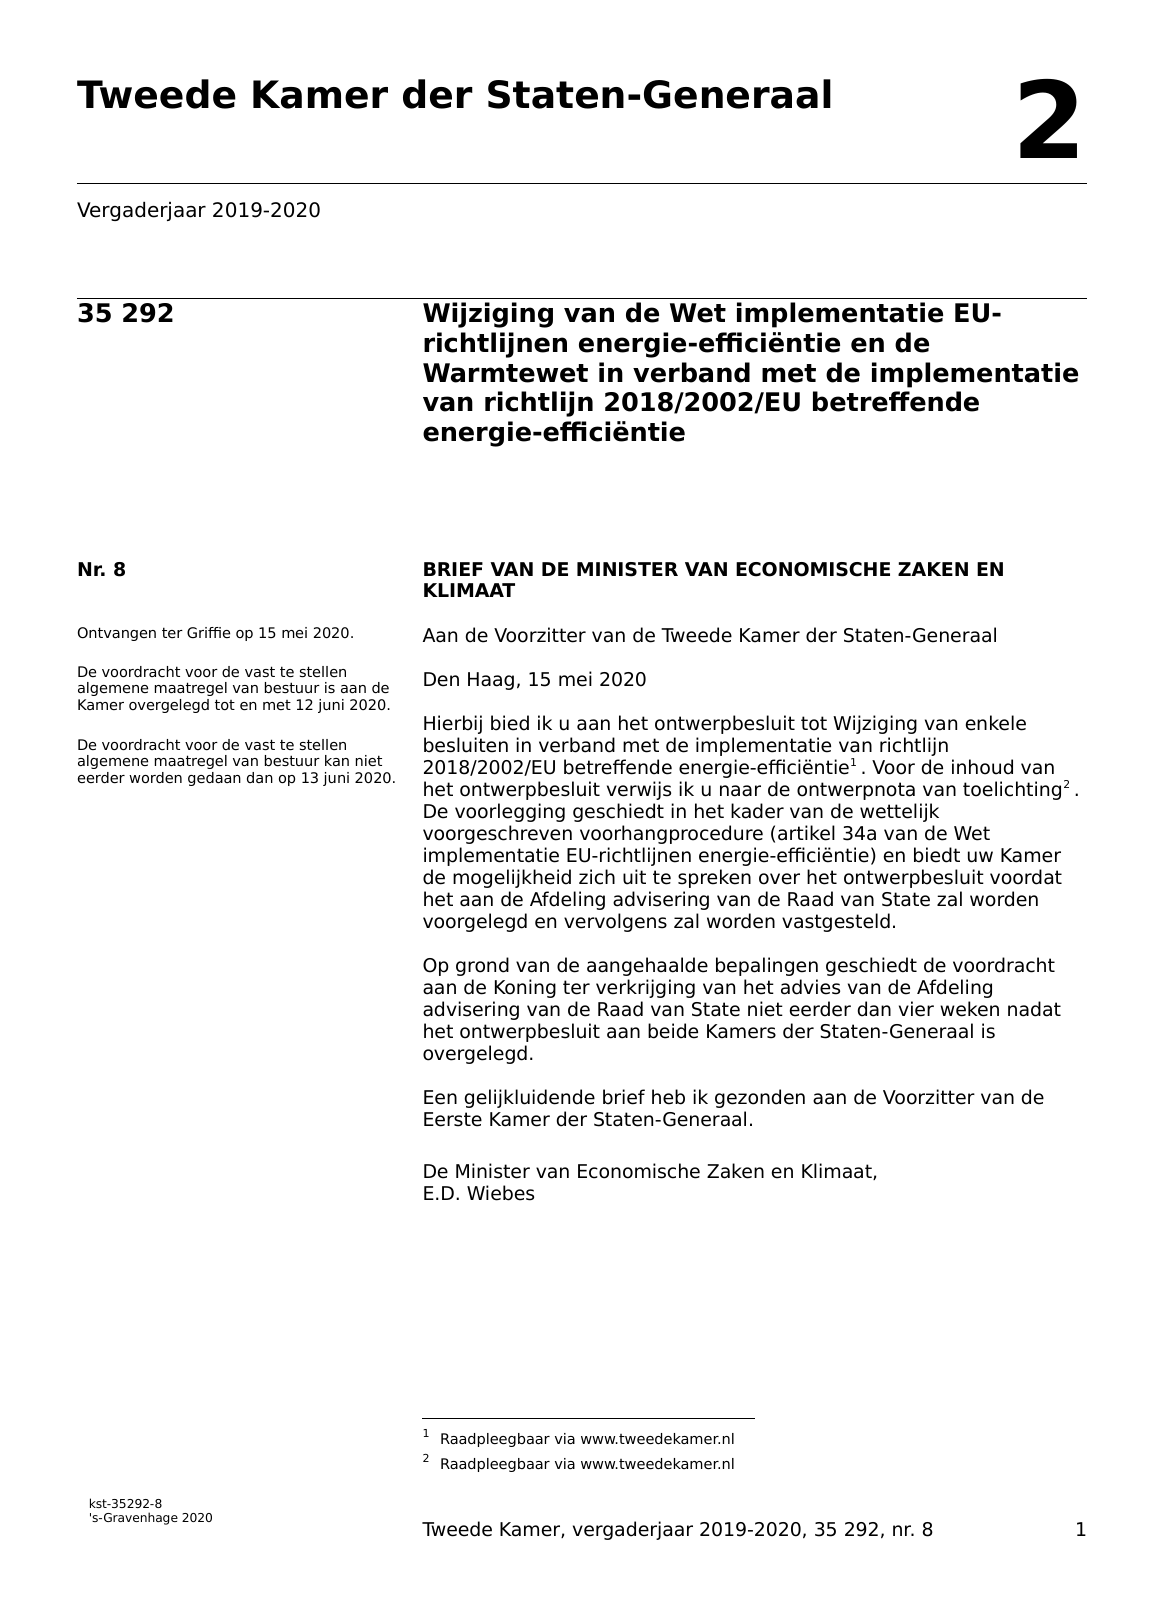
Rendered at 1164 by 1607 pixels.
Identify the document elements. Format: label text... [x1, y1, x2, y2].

table_header Tweede Kamer der Staten-Generaal [77, 59, 886, 183]
text Aan de Voorzitter van de Tweede Kamer der Staten-Generaal [422, 624, 1087, 647]
text Hierbij bied ik u aan het ontwerpbesluit tot Wijziging van enkele besluiten in verband met de implementatie van richtlijn 2018/2002/EU betreffende energie-efficiëntie. Voor de inhoud van het ontwerpbesluit verwijs ik u naar de ontwerpnota van toelichting. [422, 713, 1087, 801]
text Raadpleegbaar via www.tweedekamer.nl [422, 1427, 1087, 1449]
text Raadpleegbaar via www.tweedekamer.nl [422, 1452, 1087, 1474]
text Den Haag, 15 mei 2020 [422, 669, 1087, 691]
subtitle 35 292 Wijziging van de Wet implementatie EU-richtlijnen energie-efficiëntie en de Warmtewet in verband met de implementatie van richtlijn 2018/2002/EU betreffende energie-efficiëntie [77, 299, 1087, 447]
text [77, 641, 399, 664]
text kst-35292-8 [88, 1497, 323, 1511]
text [77, 714, 399, 736]
text De voorlegging geschiedt in het kader van de wettelijk voorgeschreven voorhangprocedure (artikel 34a van de Wet implementatie EU-richtlijnen energie-efficiëntie) en biedt uw Kamer de mogelijkheid zich uit te spreken over het ontwerpbesluit voordat het aan de Afdeling advisering van de Raad van State zal worden voorgelegd en vervolgens zal worden vastgesteld. [422, 801, 1087, 933]
text De Minister van Economische Zaken en Klimaat, E.D. Wiebes [422, 1161, 1087, 1205]
subtitle Nr. 8 BRIEF VAN DE MINISTER VAN ECONOMISCHE ZAKEN EN KLIMAAT [77, 558, 1087, 602]
table_cell Vergaderjaar 2019-2020 [77, 184, 1087, 298]
text De voordracht voor de vast te stellen algemene maatregel van bestuur is aan de Kamer overgelegd tot en met 12 juni 2020. [77, 664, 399, 714]
text Een gelijkluidende brief heb ik gezonden aan de Voorzitter van de Eerste Kamer der Staten-Generaal. [422, 1087, 1087, 1131]
text De voordracht voor de vast te stellen algemene maatregel van bestuur kan niet eerder worden gedaan dan op 13 juni 2020. [77, 736, 399, 787]
text Ontvangen ter Griffie op 15 mei 2020. [77, 624, 399, 641]
text Op grond van de aangehaalde bepalingen geschiedt de voordracht aan de Koning ter verkrijging van het advies van de Afdeling advisering van de Raad van State niet eerder dan vier weken nadat het ontwerpbesluit aan beide Kamers der Staten-Generaal is overgelegd. [422, 955, 1087, 1065]
text 's-Gravenhage 2020 [88, 1511, 323, 1525]
table_header 2 [886, 59, 1087, 183]
